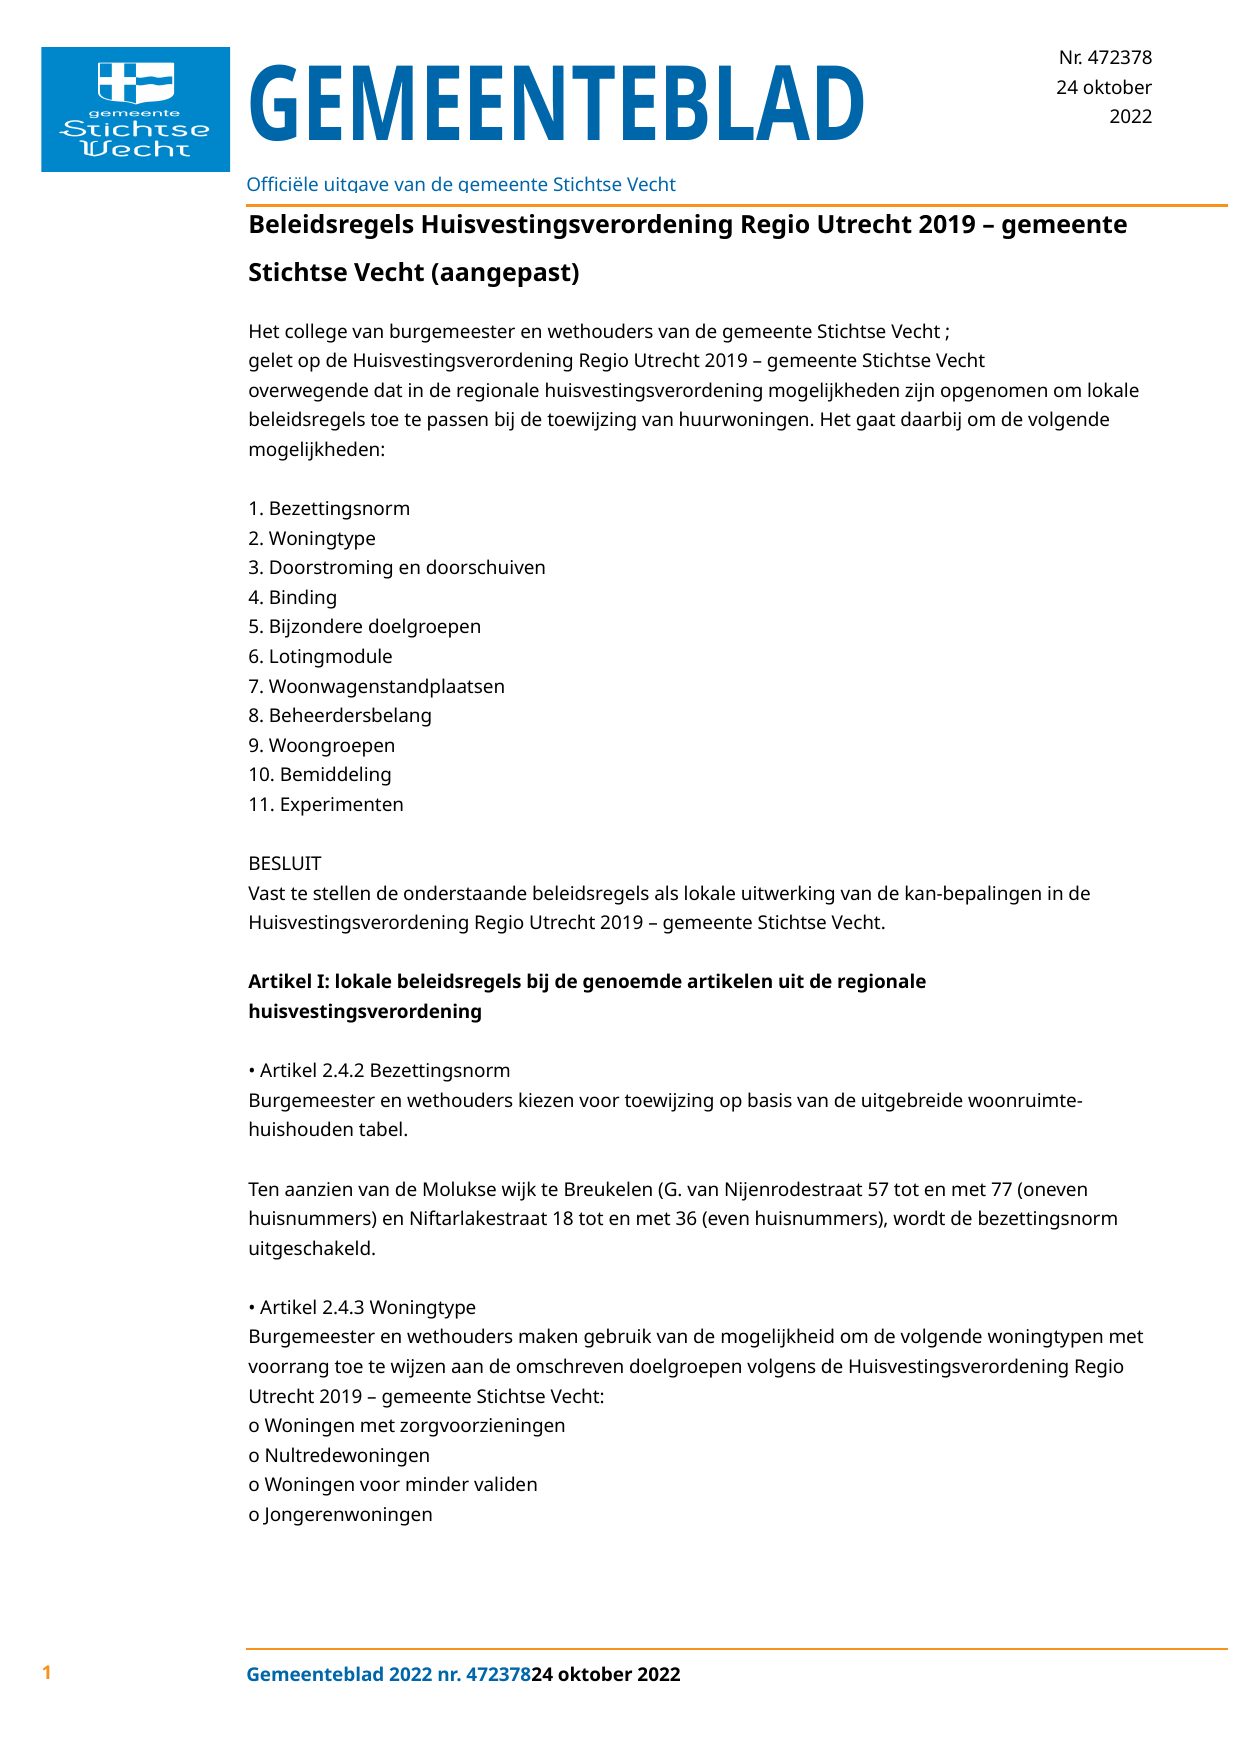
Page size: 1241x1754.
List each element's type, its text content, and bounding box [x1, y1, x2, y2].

text 4. Binding [248, 584, 1152, 610]
text 6. Lotingmodule [248, 643, 1152, 669]
text 2. Woningtype [248, 525, 1152, 551]
text o Nultredewoningen [248, 1442, 1152, 1468]
text o Jongerenwoningen [248, 1501, 1152, 1527]
text o Woningen met zorgvoorzieningen [248, 1412, 1152, 1438]
text Het college van burgemeester en wethouders van de gemeente Stichtse Vecht ; [248, 318, 1152, 344]
text overwegende dat in de regionale huisvestingsverordening mogelijkheden zijn opgenomen om lokale beleidsregels toe te passen bij de toewijzing van huurwoningen. Het gaat daarbij om de volgende mogelijkheden: [248, 377, 1152, 462]
text Burgemeester en wethouders maken gebruik van de mogelijkheid om de volgende woningtypen met voorrang toe te wijzen aan de omschreven doelgroepen volgens de Huisvestingsverordening Regio Utrecht 2019 – gemeente Stichtse Vecht: [248, 1324, 1152, 1409]
text o Woningen voor minder validen [248, 1472, 1152, 1497]
text 3. Doorstroming en doorschuiven [248, 554, 1152, 580]
text 9. Woongroepen [248, 732, 1152, 758]
text • Artikel 2.4.2 Bezettingsnorm [248, 1057, 1152, 1083]
text Burgemeester en wethouders kiezen voor toewijzing op basis van de uitgebreide woonruimte- huishouden tabel. [248, 1087, 1152, 1142]
text 5. Bijzondere doelgroepen [248, 614, 1152, 639]
picture [99, 63, 135, 101]
text gelet op de Huisvestingsverordening Regio Utrecht 2019 – gemeente Stichtse Vecht [248, 347, 1152, 373]
text Vast te stellen de onderstaande beleidsregels als lokale uitwerking van de kan-bepalingen in de Huisvestingsverordening Regio Utrecht 2019 – gemeente Stichtse Vecht. [248, 880, 1152, 935]
text 11. Experimenten [248, 791, 1152, 817]
text Artikel I: lokale beleidsregels bij de genoemde artikelen uit de regionale huisvestingsverordening [248, 969, 1152, 1024]
text • Artikel 2.4.3 Woningtype [248, 1294, 1152, 1320]
text 1. Bezettingsnorm [248, 495, 1152, 521]
text Beleidsregels Huisvestingsverordening Regio Utrecht 2019 – gemeente Stichtse Vecht (aangepast) [248, 207, 1152, 288]
text 8. Beheerdersbelang [248, 702, 1152, 728]
text 7. Woonwagenstandplaatsen [248, 673, 1152, 699]
text 10. Bemiddeling [248, 762, 1152, 787]
text Ten aanzien van de Molukse wijk te Breukelen (G. van Nijenrodestraat 57 tot en met 77 (oneven huisnummers) en Niftarlakestraat 18 tot en met 36 (even huisnummers), wordt de bezettingsnorm uitgeschakeld. [248, 1176, 1152, 1261]
text BESLUIT [248, 850, 1152, 876]
picture [137, 63, 174, 103]
